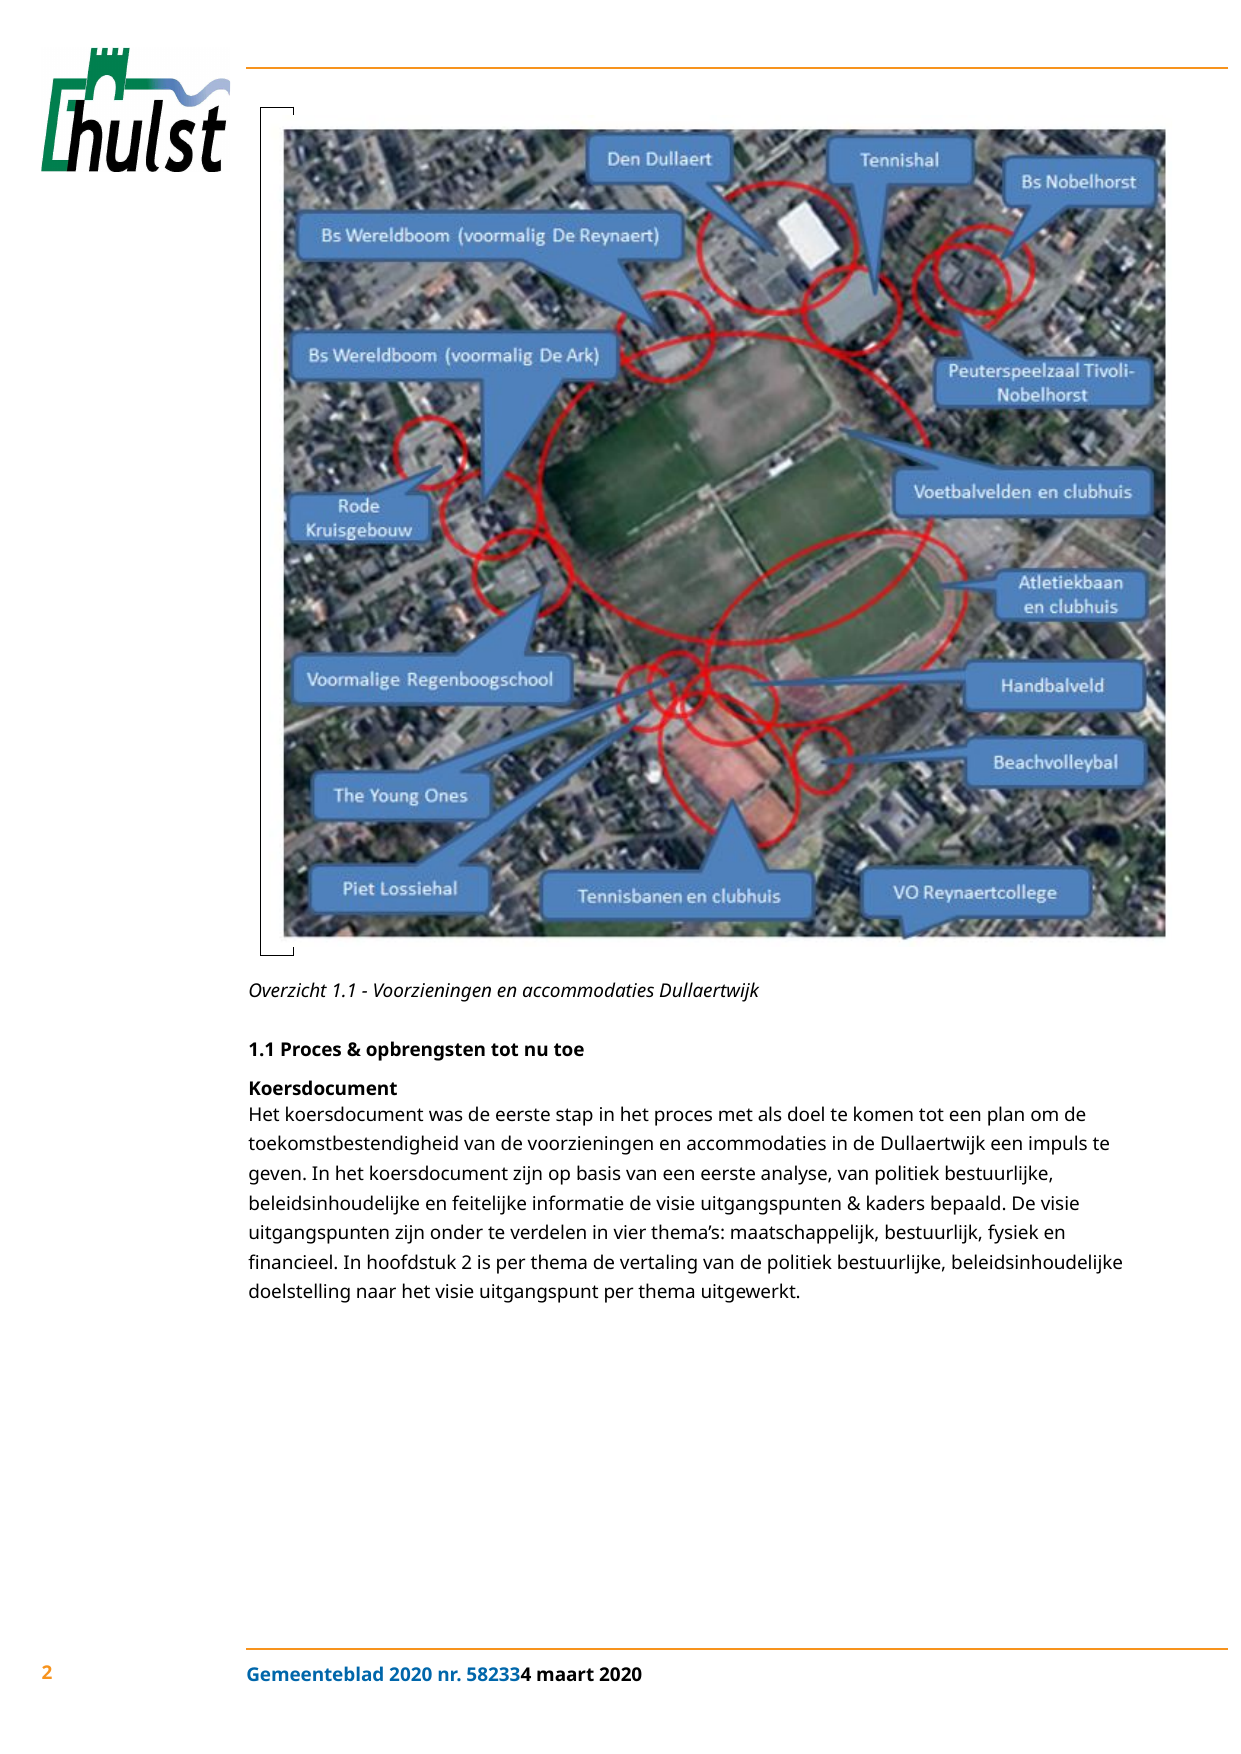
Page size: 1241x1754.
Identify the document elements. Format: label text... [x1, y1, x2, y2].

text Het koersdocument was de eerste stap in het proces met als doel te komen tot een plan om de toekomstbestendigheid van de voorzieningen en accommodaties in de Dullaertwijk een impuls te geven. In het koersdocument zijn op basis van een eerste analyse, van politiek bestuurlijke, beleidsinhoudelijke en feitelijke informatie de visie uitgangspunten & kaders bepaald. De visie uitgangspunten zijn onder te verdelen in vier thema’s: maatschappelijk, bestuurlijk, fysiek en financieel. In hoofdstuk 2 is per thema de vertaling van de politiek bestuurlijke, beleidsinhoudelijke doelstelling naar het visie uitgangspunt per thema uitgewerkt. [248, 1101, 1152, 1304]
text Overzicht 1.1 - Voorzieningen en accommodaties Dullaertwijk [248, 977, 1152, 1002]
picture [268, 115, 1173, 947]
text Koersdocument [248, 1075, 1152, 1101]
picture [41, 47, 231, 172]
text 1.1 Proces & opbrengsten tot nu toe [248, 1036, 1152, 1062]
